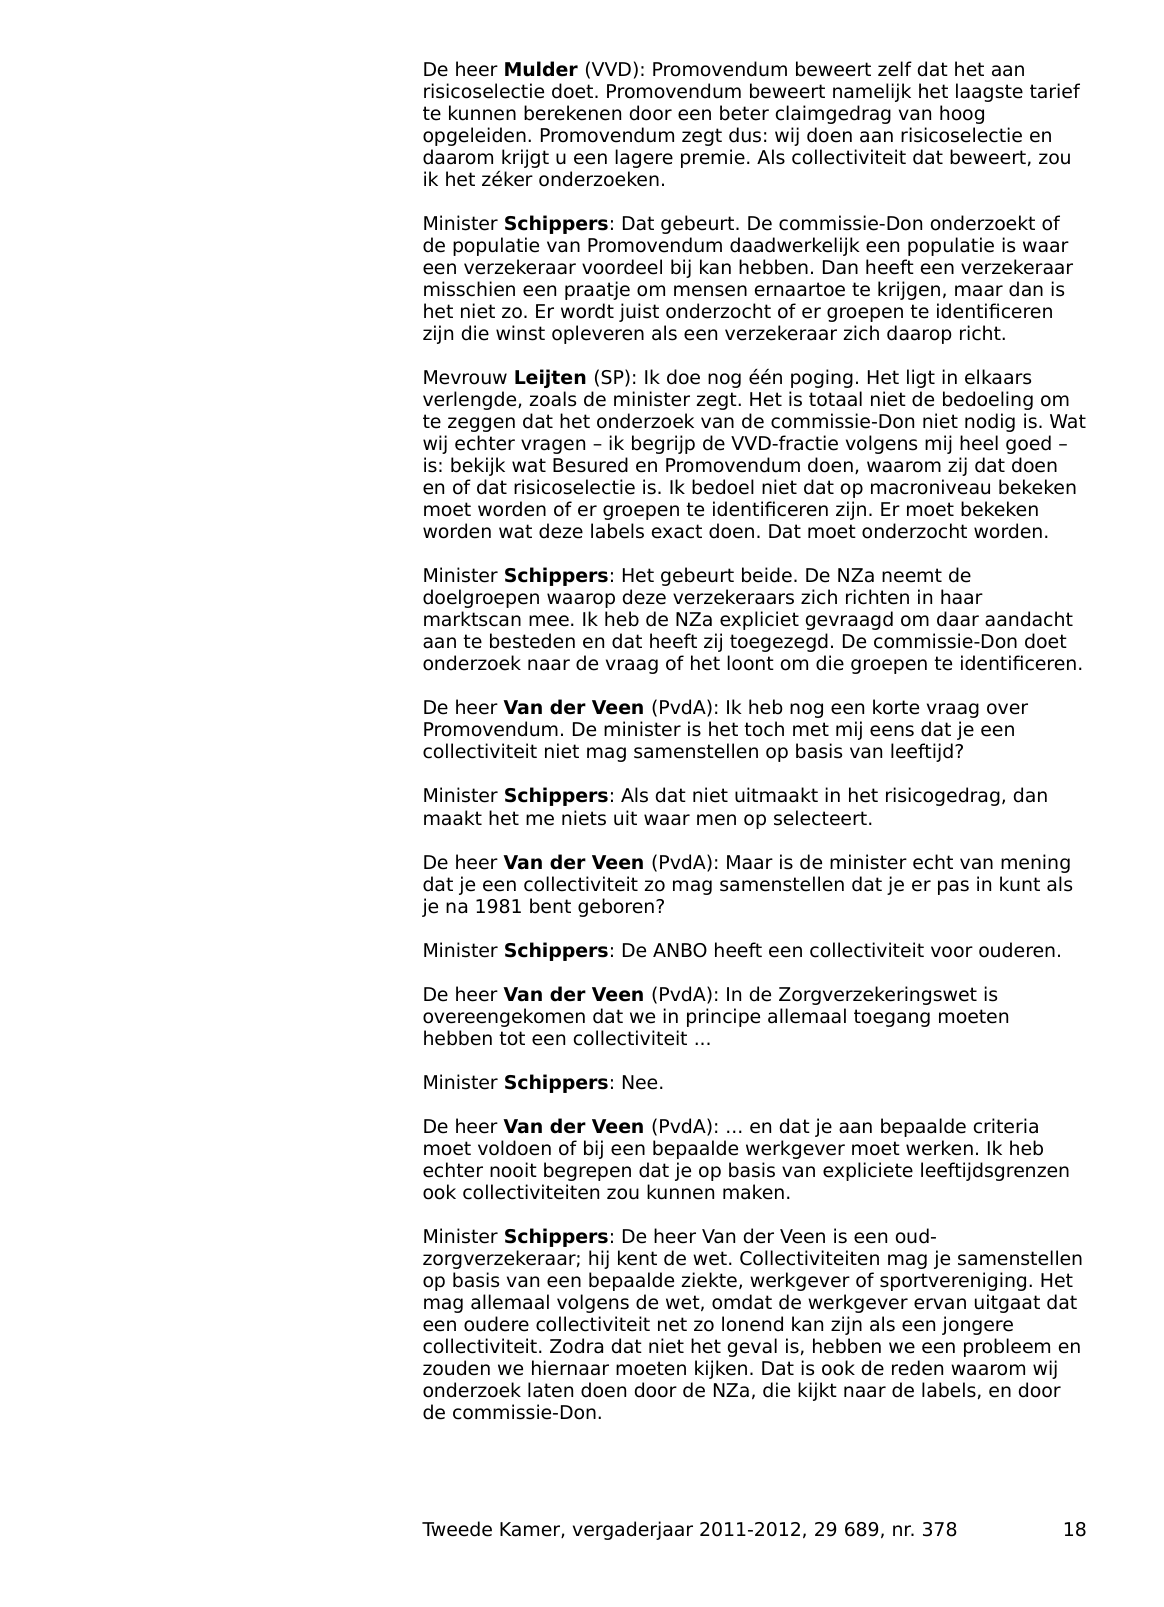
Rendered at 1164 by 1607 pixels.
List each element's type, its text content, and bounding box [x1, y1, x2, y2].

text Minister Schippers: Dat gebeurt. De commissie-Don onderzoekt of de populatie van Promovendum daadwerkelijk een populatie is waar een verzekeraar voordeel bij kan hebben. Dan heeft een verzekeraar misschien een praatje om mensen ernaartoe te krijgen, maar dan is het niet zo. Er wordt juist onderzocht of er groepen te identificeren zijn die winst opleveren als een verzekeraar zich daarop richt. [422, 213, 1087, 345]
text De heer Van der Veen (PvdA): ... en dat je aan bepaalde criteria moet voldoen of bij een bepaalde werkgever moet werken. Ik heb echter nooit begrepen dat je op basis van expliciete leeftijdsgrenzen ook collectiviteiten zou kunnen maken. [422, 1116, 1087, 1204]
text De heer Van der Veen (PvdA): Ik heb nog een korte vraag over Promovendum. De minister is het toch met mij eens dat je een collectiviteit niet mag samenstellen op basis van leeftijd? [422, 697, 1087, 763]
text De heer Van der Veen (PvdA): Maar is de minister echt van mening dat je een collectiviteit zo mag samenstellen dat je er pas in kunt als je na 1981 bent geboren? [422, 852, 1087, 917]
text Minister Schippers: De heer Van der Veen is een oud-zorgverzekeraar; hij kent de wet. Collectiviteiten mag je samenstellen op basis van een bepaalde ziekte, werkgever of sportvereniging. Het mag allemaal volgens de wet, omdat de werkgever ervan uitgaat dat een oudere collectiviteit net zo lonend kan zijn als een jongere collectiviteit. Zodra dat niet het geval is, hebben we een probleem en zouden we hiernaar moeten kijken. Dat is ook de reden waarom wij onderzoek laten doen door de NZa, die kijkt naar de labels, en door de commissie-Don. [422, 1226, 1087, 1424]
text De heer Mulder (VVD): Promovendum beweert zelf dat het aan risicoselectie doet. Promovendum beweert namelijk het laagste tarief te kunnen berekenen door een beter claimgedrag van hoog opgeleiden. Promovendum zegt dus: wij doen aan risicoselectie en daarom krijgt u een lagere premie. Als collectiviteit dat beweert, zou ik het zéker onderzoeken. [422, 59, 1087, 191]
text De heer Van der Veen (PvdA): In de Zorgverzekeringswet is overeengekomen dat we in principe allemaal toegang moeten hebben tot een collectiviteit ... [422, 984, 1087, 1050]
text Minister Schippers: De ANBO heeft een collectiviteit voor ouderen. [422, 940, 1087, 962]
text Mevrouw Leijten (SP): Ik doe nog één poging. Het ligt in elkaars verlengde, zoals de minister zegt. Het is totaal niet de bedoeling om te zeggen dat het onderzoek van de commissie-Don niet nodig is. Wat wij echter vragen – ik begrijp de VVD-fractie volgens mij heel goed – is: bekijk wat Besured en Promovendum doen, waarom zij dat doen en of dat risicoselectie is. Ik bedoel niet dat op macroniveau bekeken moet worden of er groepen te identificeren zijn. Er moet bekeken worden wat deze labels exact doen. Dat moet onderzocht worden. [422, 367, 1087, 543]
text Minister Schippers: Als dat niet uitmaakt in het risicogedrag, dan maakt het me niets uit waar men op selecteert. [422, 785, 1087, 829]
text Minister Schippers: Het gebeurt beide. De NZa neemt de doelgroepen waarop deze verzekeraars zich richten in haar marktscan mee. Ik heb de NZa expliciet gevraagd om daar aandacht aan te besteden en dat heeft zij toegezegd. De commissie-Don doet onderzoek naar de vraag of het loont om die groepen te identificeren. [422, 565, 1087, 675]
text Minister Schippers: Nee. [422, 1072, 1087, 1094]
